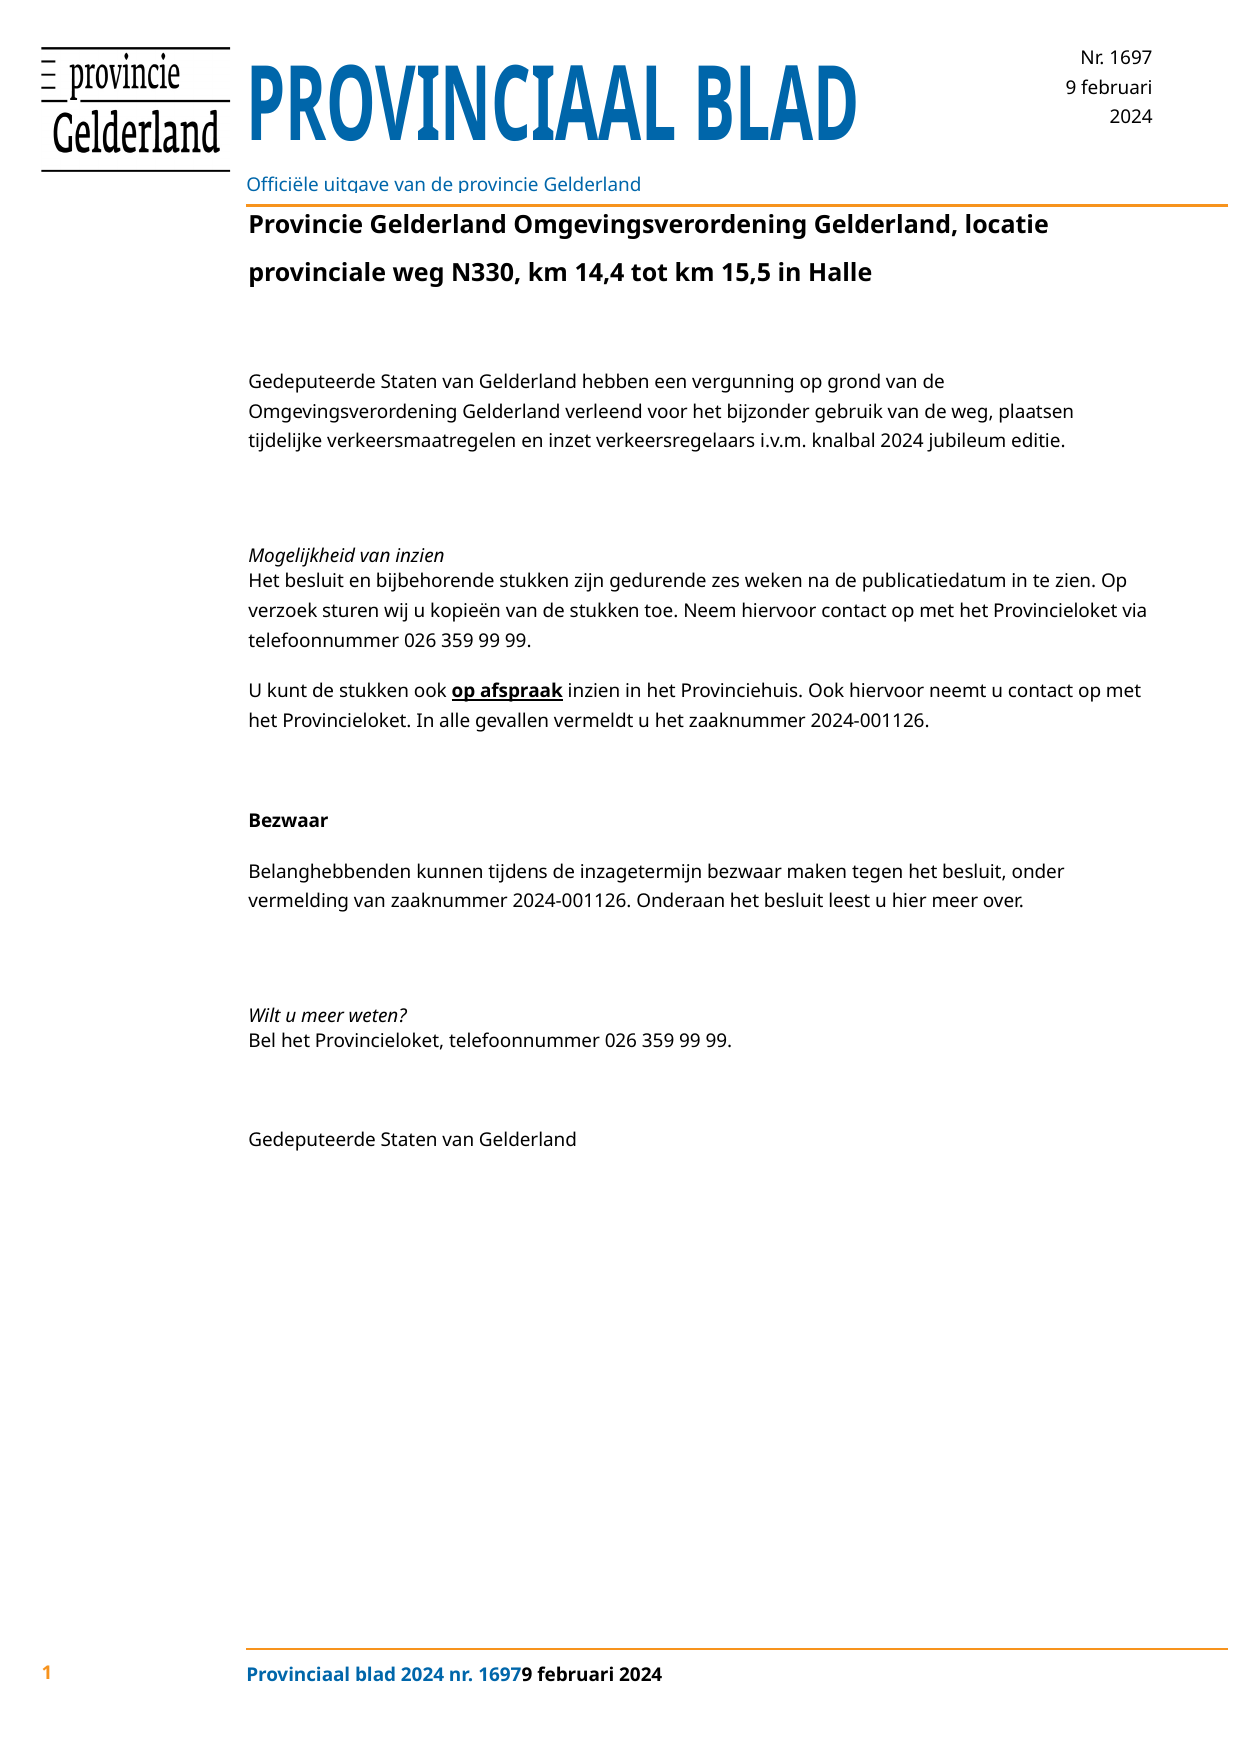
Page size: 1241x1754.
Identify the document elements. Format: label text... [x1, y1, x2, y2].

text Bel het Provincieloket, telefoonnummer 026 359 99 99. [248, 1028, 1152, 1053]
text Belanghebbenden kunnen tijdens de inzagetermijn bezwaar maken tegen het besluit, onder vermelding van zaaknummer 2024-001126. Onderaan het besluit leest u hier meer over. [248, 858, 1152, 913]
text Mogelijkheid van inzien [248, 542, 1152, 568]
text Wilt u meer weten? [248, 1002, 1152, 1028]
picture [41, 47, 231, 172]
text Het besluit en bijbehorende stukken zijn gedurende zes weken na de publicatiedatum in te zien. Op verzoek sturen wij u kopieën van de stukken toe. Neem hiervoor contact op met het Provincieloket via telefoonnummer 026 359 99 99. [248, 568, 1152, 652]
text Bezwaar [248, 808, 1152, 833]
text Gedeputeerde Staten van Gelderland [248, 1126, 1152, 1152]
text Gedeputeerde Staten van Gelderland hebben een vergunning op grond van de Omgevingsverordening Gelderland verleend voor het bijzonder gebruik van de weg, plaatsen tijdelijke verkeersmaatregelen en inzet verkeersregelaars i.v.m. knalbal 2024 jubileum editie. [248, 368, 1152, 453]
text U kunt de stukken ook op afspraak inzien in het Provinciehuis. Ook hiervoor neemt u contact op met het Provincieloket. In alle gevallen vermeldt u het zaaknummer 2024-001126. [248, 677, 1152, 732]
text Provincie Gelderland Omgevingsverordening Gelderland, locatie provinciale weg N330, km 14,4 tot km 15,5 in Halle [248, 207, 1152, 288]
